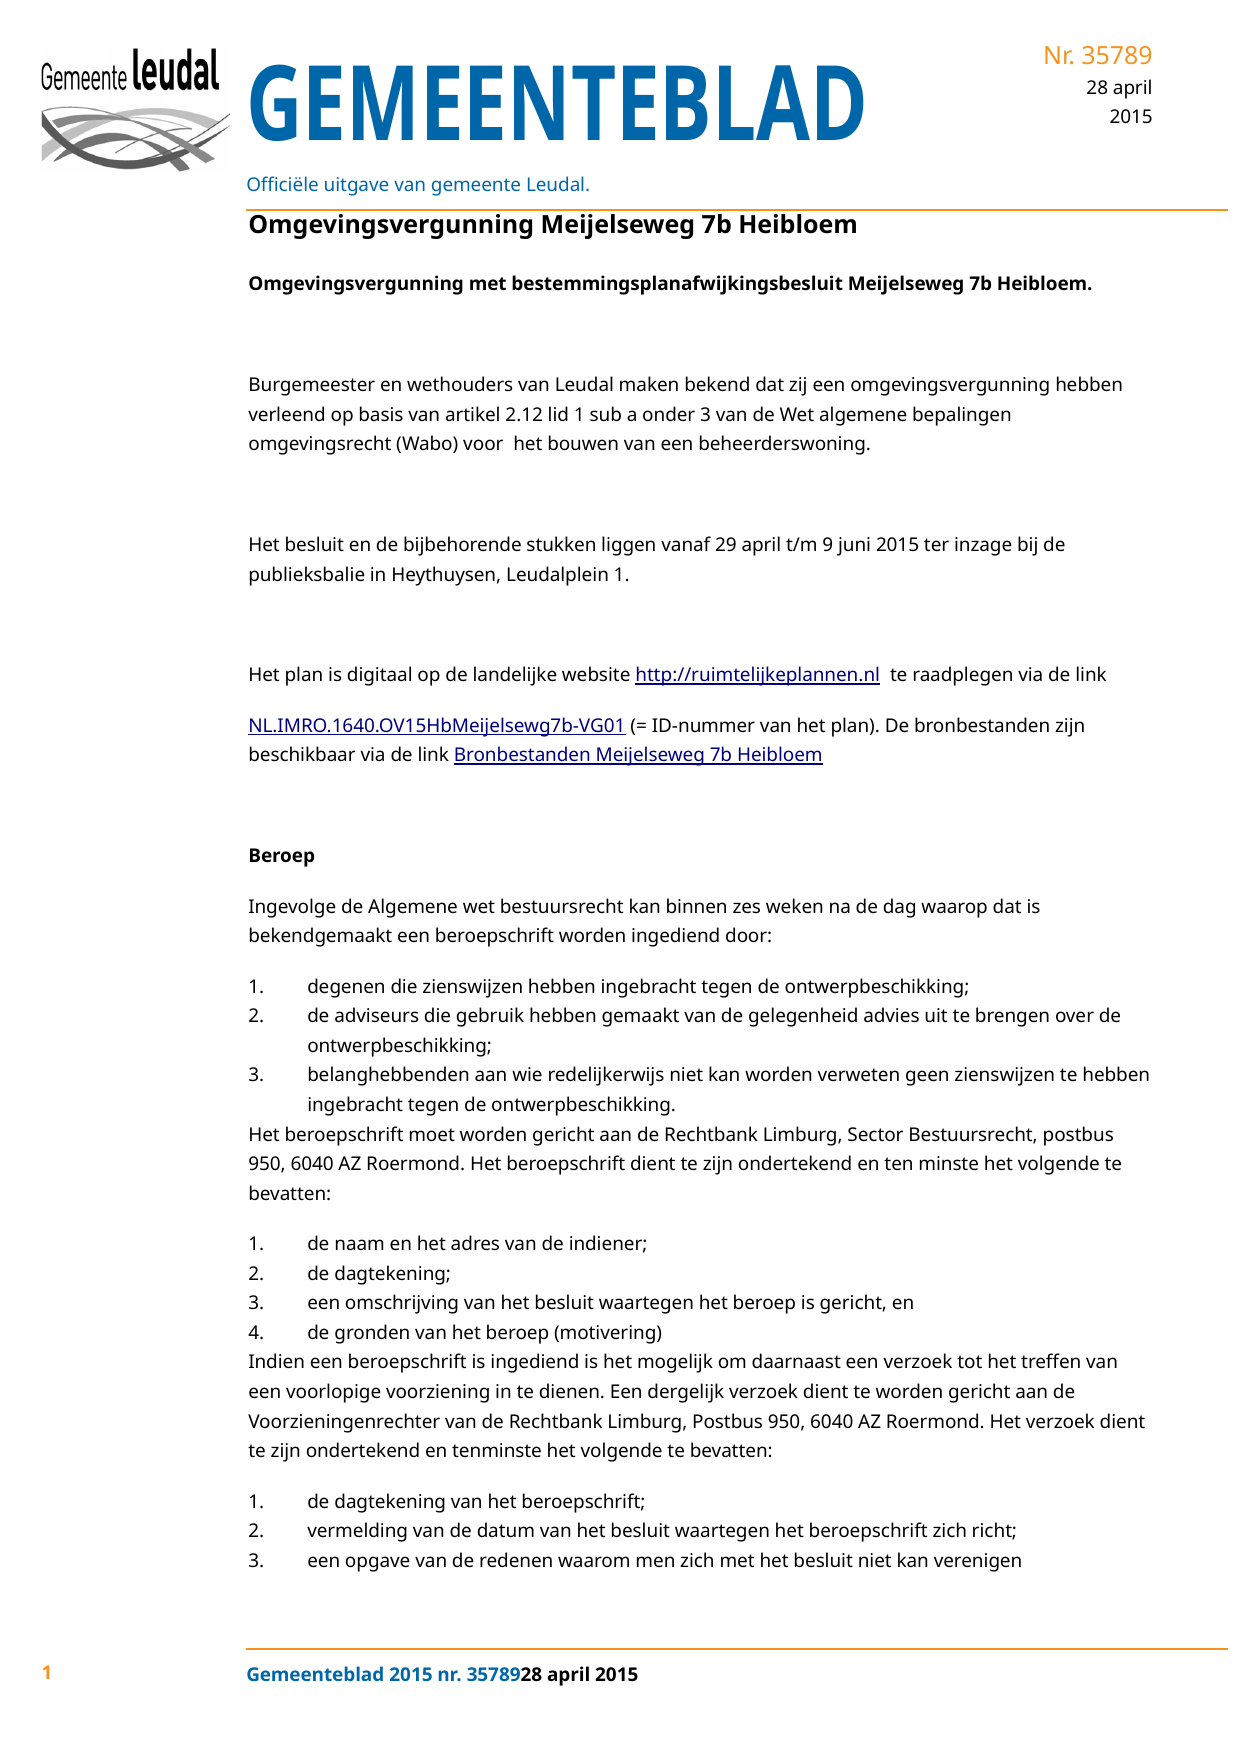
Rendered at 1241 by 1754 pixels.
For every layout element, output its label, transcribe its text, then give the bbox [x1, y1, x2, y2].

list de naam en het adres van de indiener; [248, 1230, 1152, 1256]
text Het beroepschrift moet worden gericht aan de Rechtbank Limburg, Sector Bestuursrecht, postbus 950, 6040 AZ Roermond. Het beroepschrift dient te zijn ondertekend en ten minste het volgende te bevatten: [248, 1121, 1152, 1206]
list belanghebbenden aan wie redelijkerwijs niet kan worden verweten geen zienswijzen te hebben ingebracht tegen de ontwerpbeschikking. [248, 1062, 1152, 1117]
text Het plan is digitaal op de landelijke website http://ruimtelijkeplannen.nl te raadplegen via de link [248, 662, 1152, 687]
text NL.IMRO.1640.OV15HbMeijelsewg7b-VG01 (= ID-nummer van het plan). De bronbestanden zijn beschikbaar via de link Bronbestanden Meijelseweg 7b Heibloem [248, 712, 1152, 767]
text Omgevingsvergunning Meijelseweg 7b Heibloem [248, 211, 1152, 241]
list de gronden van het beroep (motivering) [248, 1319, 1152, 1345]
text Ingevolge de Algemene wet bestuursrecht kan binnen zes weken na de dag waarop dat is bekendgemaakt een beroepschrift worden ingediend door: [248, 893, 1152, 948]
text Omgevingsvergunning met bestemmingsplanafwijkingsbesluit Meijelseweg 7b Heibloem. [248, 270, 1152, 296]
list vermelding van de datum van het besluit waartegen het beroepschrift zich richt; [248, 1517, 1152, 1543]
text Het besluit en de bijbehorende stukken liggen vanaf 29 april t/m 9 juni 2015 ter inzage bij de publieksbalie in Heythuysen, Leudalplein 1. [248, 531, 1152, 586]
text Burgemeester en wethouders van Leudal maken bekend dat zij een omgevingsvergunning hebben verleend op basis van artikel 2.12 lid 1 sub a onder 3 van de Wet algemene bepalingen omgevingsrecht (Wabo) voor het bouwen van een beheerderswoning. [248, 371, 1152, 456]
text Beroep [248, 842, 1152, 868]
list een opgave van de redenen waarom men zich met het besluit niet kan verenigen [248, 1547, 1152, 1573]
list een omschrijving van het besluit waartegen het beroep is gericht, en [248, 1289, 1152, 1315]
list de dagtekening; [248, 1260, 1152, 1286]
text Indien een beroepschrift is ingediend is het mogelijk om daarnaast een verzoek tot het treffen van een voorlopige voorziening in te dienen. Een dergelijk verzoek dient te worden gericht aan de Voorzieningenrechter van de Rechtbank Limburg, Postbus 950, 6040 AZ Roermond. Het verzoek dient te zijn ondertekend en tenminste het volgende te bevatten: [248, 1349, 1152, 1463]
list de dagtekening van het beroepschrift; [248, 1488, 1152, 1513]
picture [41, 47, 231, 172]
list de adviseurs die gebruik hebben gemaakt van de gelegenheid advies uit te brengen over de ontwerpbeschikking; [248, 1002, 1152, 1058]
list degenen die zienswijzen hebben ingebracht tegen de ontwerpbeschikking; [248, 973, 1152, 998]
